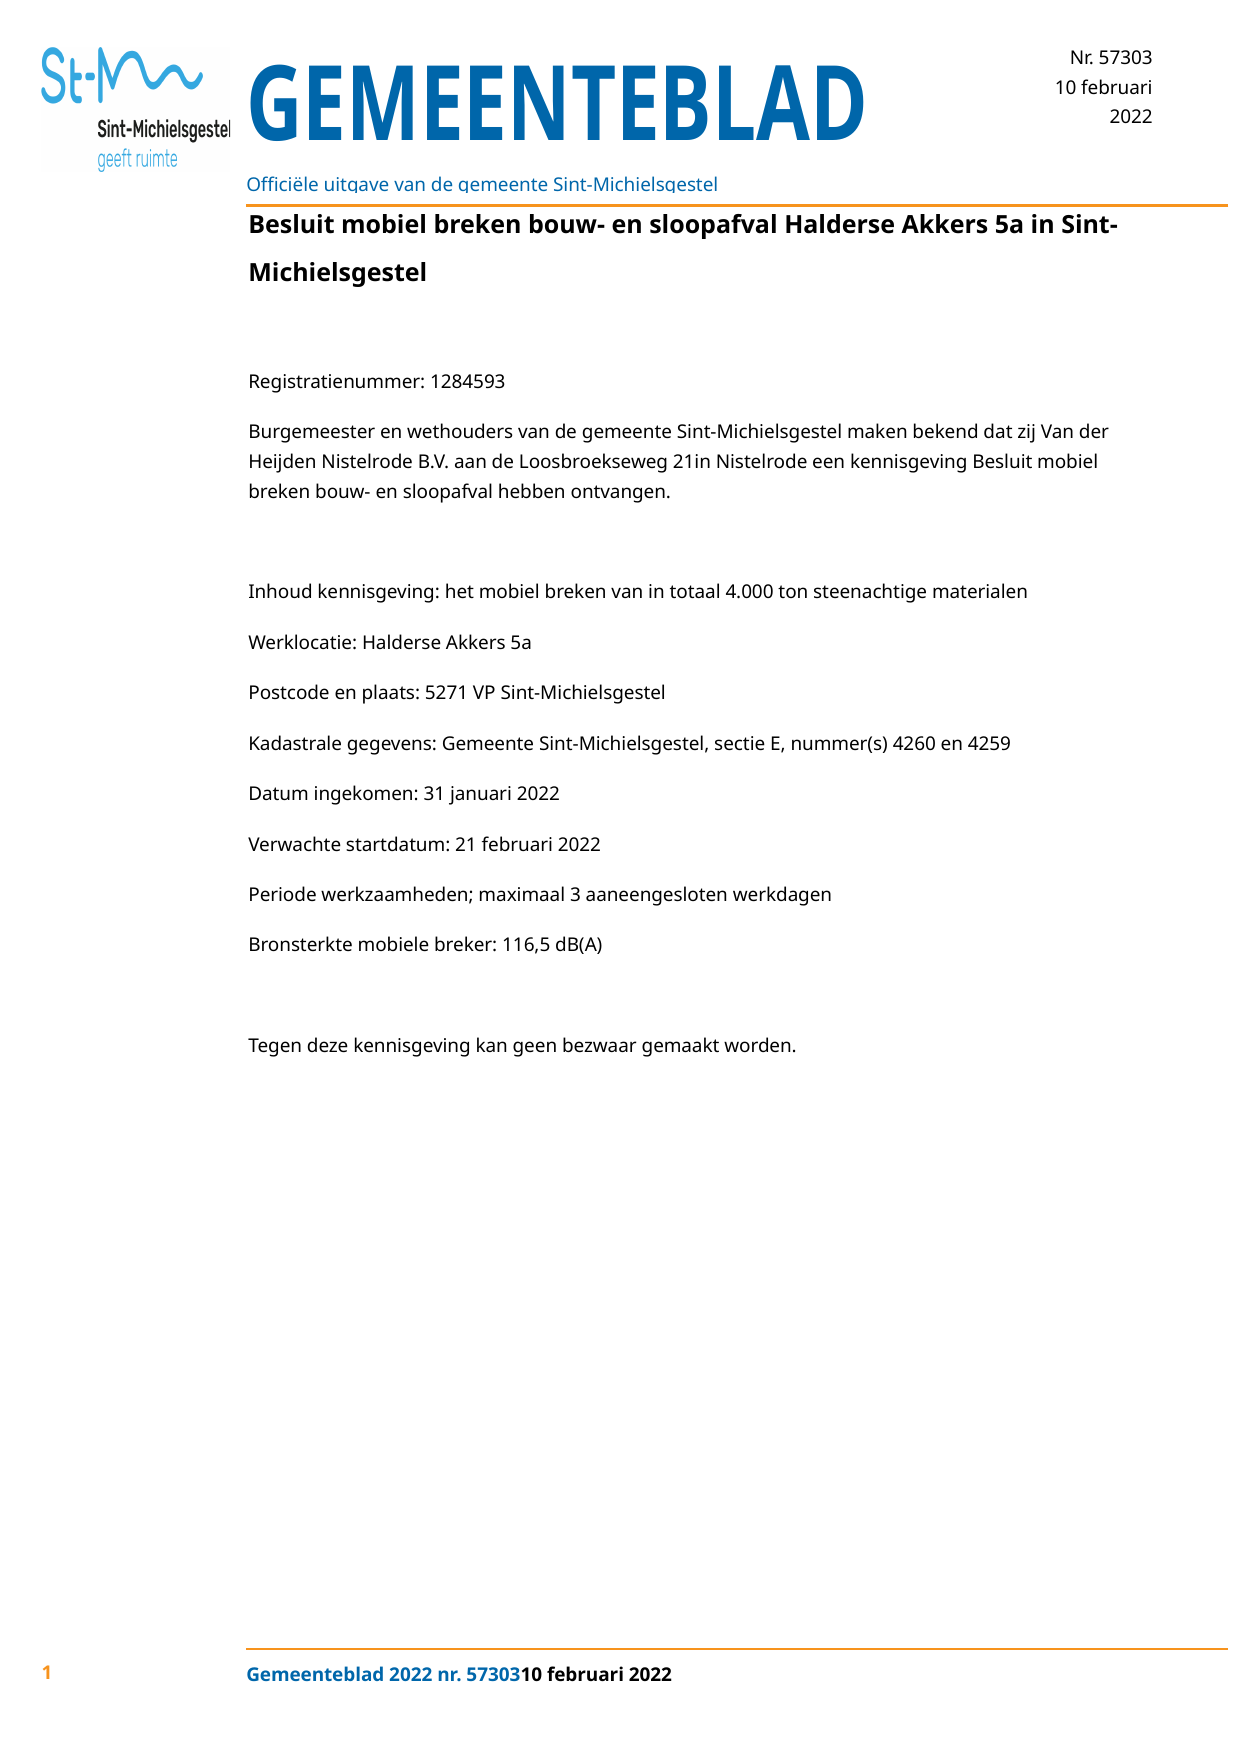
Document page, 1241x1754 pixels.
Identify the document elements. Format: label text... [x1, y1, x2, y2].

text Registratienummer: 1284593 [248, 368, 1152, 394]
text Datum ingekomen: 31 januari 2022 [248, 780, 1152, 806]
text Verwachte startdatum: 21 februari 2022 [248, 831, 1152, 857]
text Besluit mobiel breken bouw- en sloopafval Halderse Akkers 5a in Sint-Michielsgestel [248, 207, 1152, 288]
text Burgemeester en wethouders van de gemeente Sint-Michielsgestel maken bekend dat zij Van der Heijden Nistelrode B.V. aan de Loosbroekseweg 21in Nistelrode een kennisgeving Besluit mobiel breken bouw- en sloopafval hebben ontvangen. [248, 419, 1152, 504]
picture [41, 47, 231, 172]
text Postcode en plaats: 5271 VP Sint-Michielsgestel [248, 679, 1152, 705]
text Periode werkzaamheden; maximaal 3 aaneengesloten werkdagen [248, 881, 1152, 907]
text Bronsterkte mobiele breker: 116,5 dB(A) [248, 932, 1152, 957]
text Werklocatie: Halderse Akkers 5a [248, 629, 1152, 655]
text Kadastrale gegevens: Gemeente Sint-Michielsgestel, sectie E, nummer(s) 4260 en 4259 [248, 730, 1152, 756]
text Tegen deze kennisgeving kan geen bezwaar gemaakt worden. [248, 1032, 1152, 1058]
text Inhoud kennisgeving: het mobiel breken van in totaal 4.000 ton steenachtige materialen [248, 579, 1152, 604]
